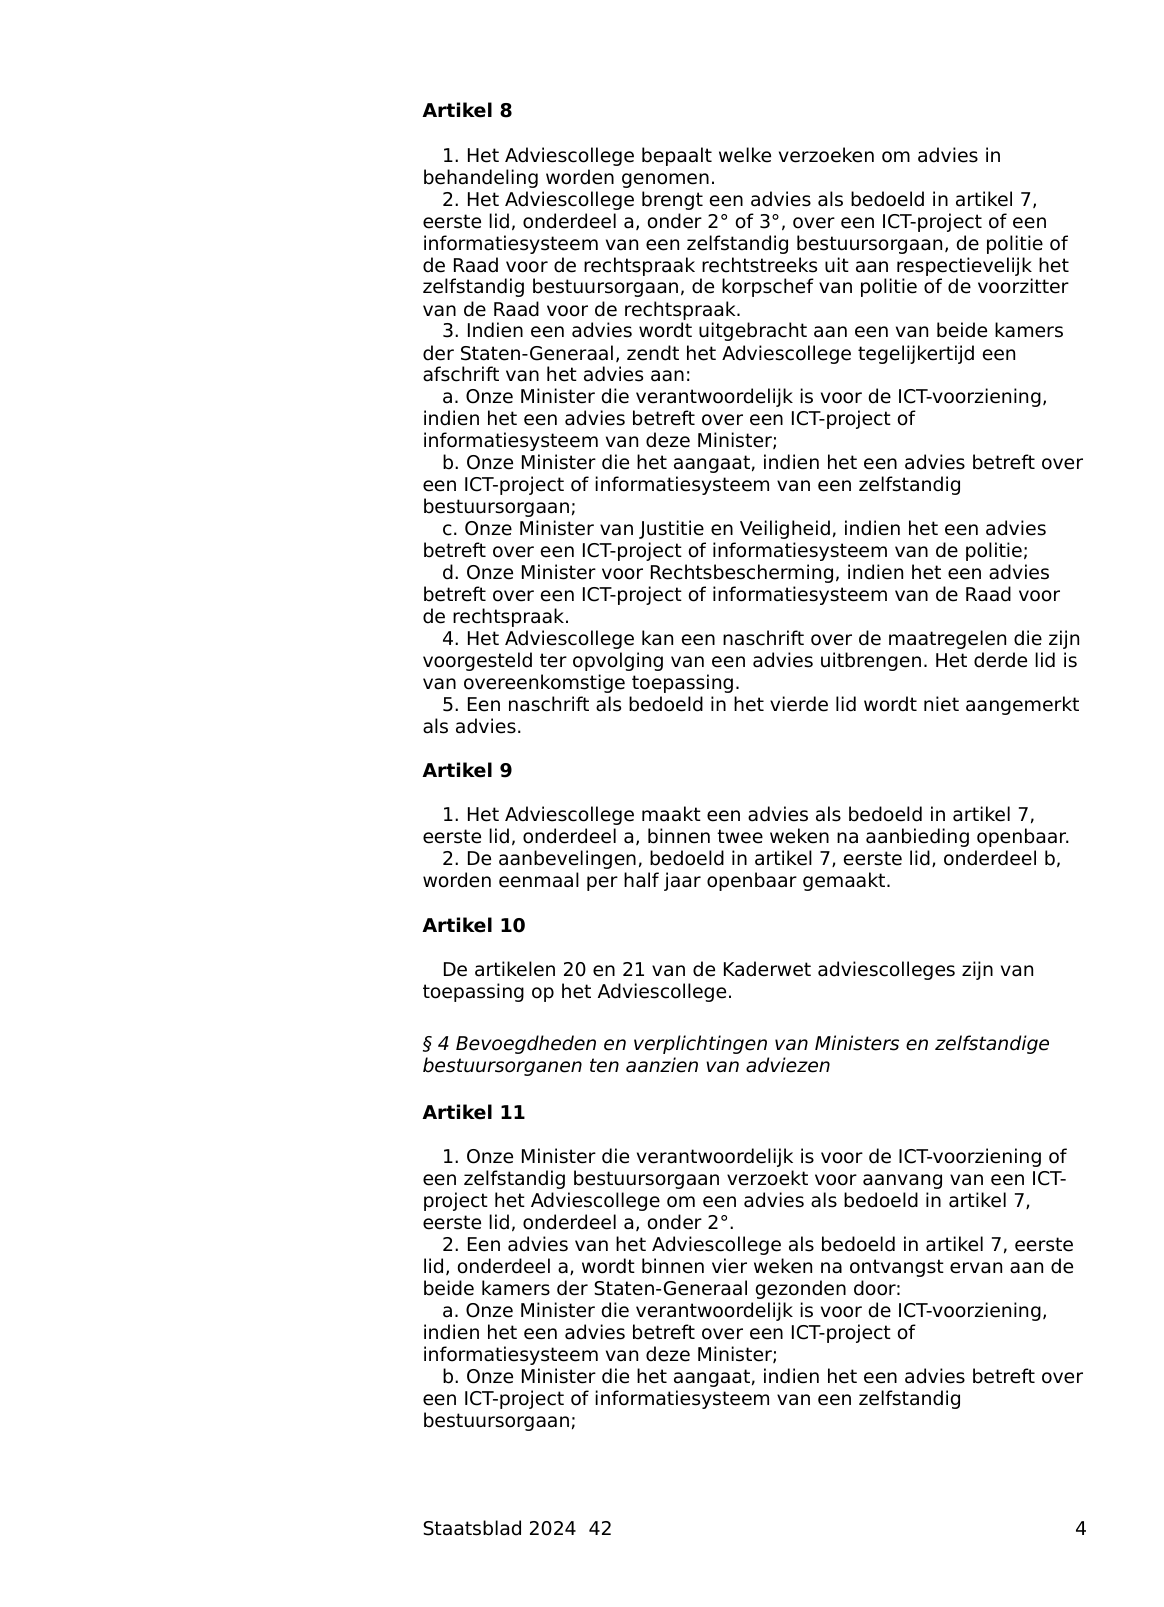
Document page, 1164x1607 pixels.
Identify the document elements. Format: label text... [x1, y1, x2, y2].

text 1. Onze Minister die verantwoordelijk is voor de ICT-voorziening of een zelfstandig bestuursorgaan verzoekt voor aanvang van een ICT-project het Adviescollege om een advies als bedoeld in artikel 7, eerste lid, onderdeel a, onder 2°. [422, 1146, 1087, 1234]
text 2. Een advies van het Adviescollege als bedoeld in artikel 7, eerste lid, onderdeel a, wordt binnen vier weken na ontvangst ervan aan de beide kamers der Staten-Generaal gezonden door: [422, 1234, 1087, 1299]
subtitle Artikel 9 [422, 760, 1087, 782]
text d. Onze Minister voor Rechtsbescherming, indien het een advies betreft over een ICT-project of informatiesysteem van de Raad voor de rechtspraak. [422, 562, 1087, 628]
text De artikelen 20 en 21 van de Kaderwet adviescolleges zijn van toepassing op het Adviescollege. [422, 959, 1087, 1003]
text a. Onze Minister die verantwoordelijk is voor de ICT-voorziening, indien het een advies betreft over een ICT-project of informatiesysteem van deze Minister; [422, 386, 1087, 452]
text 4. Het Adviescollege kan een naschrift over de maatregelen die zijn voorgesteld ter opvolging van een advies uitbrengen. Het derde lid is van overeenkomstige toepassing. [422, 628, 1087, 694]
subtitle Artikel 11 [422, 1102, 1087, 1123]
text 2. De aanbevelingen, bedoeld in artikel 7, eerste lid, onderdeel b, worden eenmaal per half jaar openbaar gemaakt. [422, 848, 1087, 892]
text 5. Een naschrift als bedoeld in het vierde lid wordt niet aangemerkt als advies. [422, 694, 1087, 738]
text 1. Het Adviescollege bepaalt welke verzoeken om advies in behandeling worden genomen. [422, 144, 1087, 188]
subtitle § 4 Bevoegdheden en verplichtingen van Ministers en zelfstandige bestuursorganen ten aanzien van adviezen [422, 1033, 1087, 1077]
text b. Onze Minister die het aangaat, indien het een advies betreft over een ICT-project of informatiesysteem van een zelfstandig bestuursorgaan; [422, 1366, 1087, 1431]
text 3. Indien een advies wordt uitgebracht aan een van beide kamers der Staten-Generaal, zendt het Adviescollege tegelijkertijd een afschrift van het advies aan: [422, 320, 1087, 386]
subtitle Artikel 10 [422, 914, 1087, 936]
subtitle Artikel 8 [422, 100, 1087, 122]
text 1. Het Adviescollege maakt een advies als bedoeld in artikel 7, eerste lid, onderdeel a, binnen twee weken na aanbieding openbaar. [422, 804, 1087, 848]
text b. Onze Minister die het aangaat, indien het een advies betreft over een ICT-project of informatiesysteem van een zelfstandig bestuursorgaan; [422, 452, 1087, 518]
text a. Onze Minister die verantwoordelijk is voor de ICT-voorziening, indien het een advies betreft over een ICT-project of informatiesysteem van deze Minister; [422, 1299, 1087, 1366]
text 2. Het Adviescollege brengt een advies als bedoeld in artikel 7, eerste lid, onderdeel a, onder 2° of 3°, over een ICT-project of een informatiesysteem van een zelfstandig bestuursorgaan, de politie of de Raad voor de rechtspraak rechtstreeks uit aan respectievelijk het zelfstandig bestuursorgaan, de korpschef van politie of de voorzitter van de Raad voor de rechtspraak. [422, 188, 1087, 320]
text c. Onze Minister van Justitie en Veiligheid, indien het een advies betreft over een ICT-project of informatiesysteem van de politie; [422, 518, 1087, 562]
